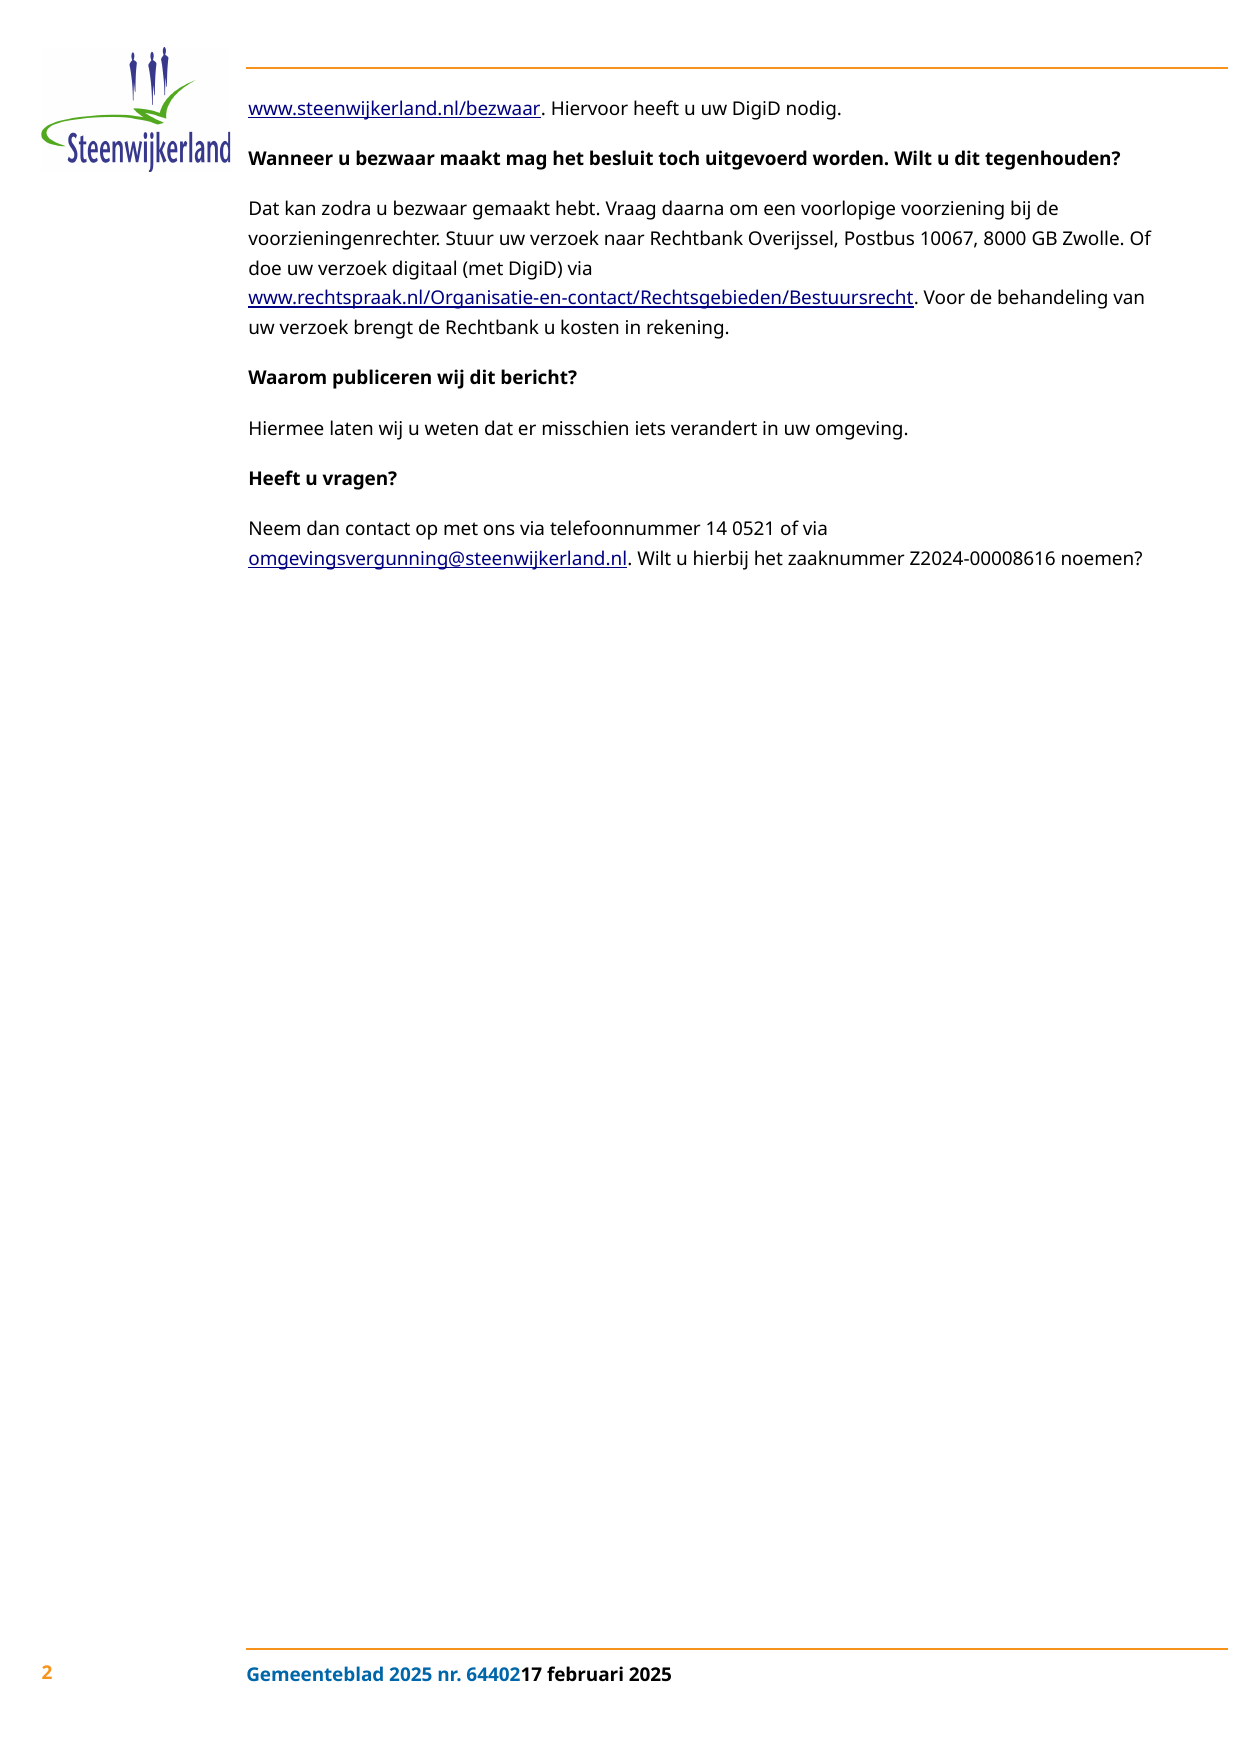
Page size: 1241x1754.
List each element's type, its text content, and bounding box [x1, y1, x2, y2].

text Heeft u vragen? [248, 465, 1152, 491]
text Waarom publiceren wij dit bericht? [248, 364, 1152, 390]
text Dat kan zodra u bezwaar gemaakt hebt. Vraag daarna om een voorlopige voorziening bij de voorzieningenrechter. Stuur uw verzoek naar Rechtbank Overijssel, Postbus 10067, 8000 GB Zwolle. Of doe uw verzoek digitaal (met DigiD) via www.rechtspraak.nl/Organisatie-en-contact/Rechtsgebieden/Bestuursrecht. Voor de behandeling van uw verzoek brengt de Rechtbank u kosten in rekening. [248, 196, 1152, 340]
text Wanneer u bezwaar maakt mag het besluit toch uitgevoerd worden. Wilt u dit tegenhouden? [248, 145, 1152, 171]
text Neem dan contact op met ons via telefoonnummer 14 0521 of via omgevingsvergunning@steenwijkerland.nl. Wilt u hierbij het zaaknummer Z2024-00008616 noemen? [248, 516, 1152, 571]
text Hiermee laten wij u weten dat er misschien iets verandert in uw omgeving. [248, 415, 1152, 441]
picture [41, 47, 231, 172]
text www.steenwijkerland.nl/bezwaar. Hiervoor heeft u uw DigiD nodig. [248, 95, 1152, 121]
